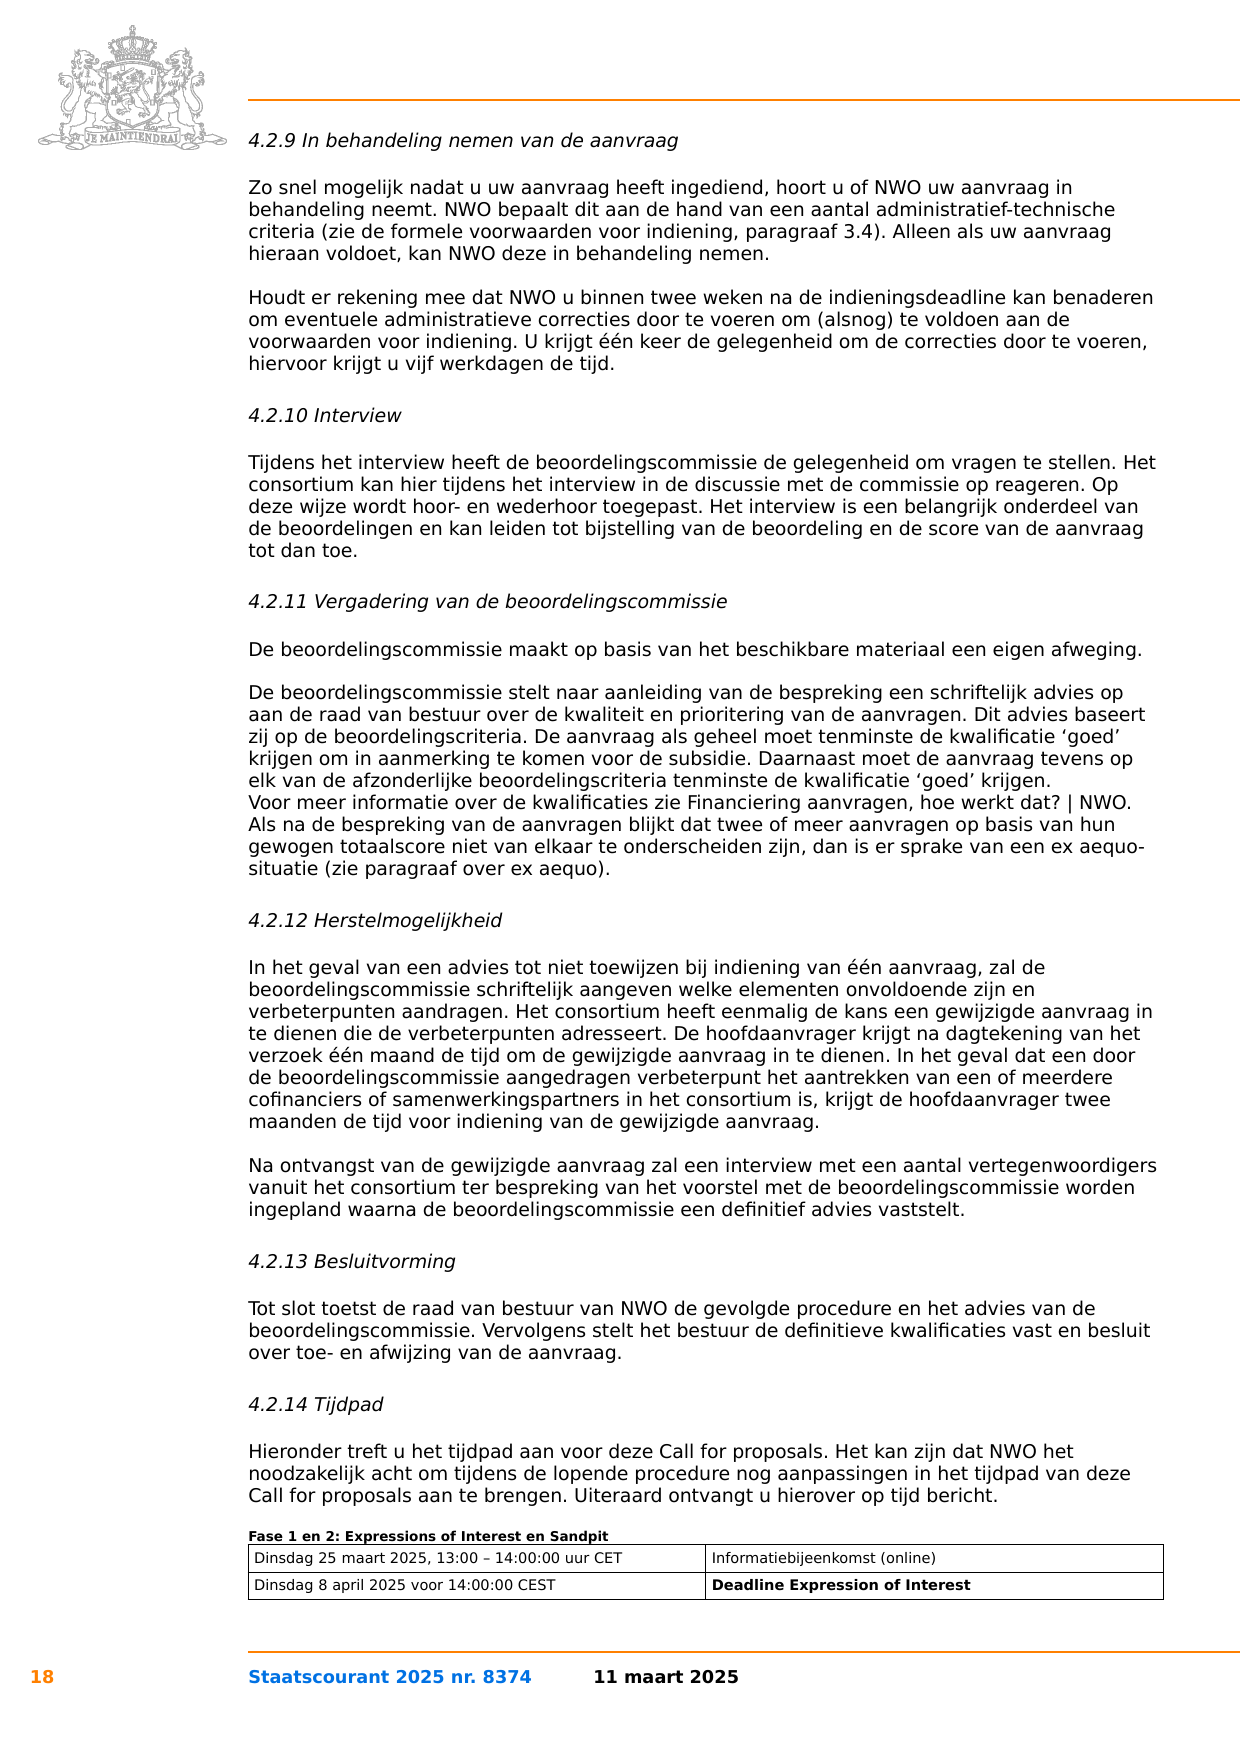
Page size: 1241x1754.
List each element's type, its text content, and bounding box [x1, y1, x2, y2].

text Houdt er rekening mee dat NWO u binnen twee weken na de indieningsdeadline kan benaderen om eventuele administratieve correcties door te voeren om (alsnog) te voldoen aan de voorwaarden voor indiening. U krijgt één keer de gelegenheid om de correcties door te voeren, hiervoor krijgt u vijf werkdagen de tijd. [248, 287, 1163, 374]
table_cell Dinsdag 8 april 2025 voor 14:00:00 CEST [249, 1573, 705, 1599]
subtitle 4.2.12 Herstelmogelijkheid [248, 910, 1163, 932]
table_cell Deadline Expression of Interest [706, 1573, 1163, 1599]
table_cell Informatiebijeenkomst (online) [706, 1545, 1163, 1572]
table_header Fase 1 en 2: Expressions of Interest en Sandpit [248, 1529, 1163, 1544]
subtitle 4.2.14 Tijdpad [248, 1394, 1163, 1416]
text De beoordelingscommissie maakt op basis van het beschikbare materiaal een eigen afweging. [248, 638, 1163, 660]
text Tot slot toetst de raad van bestuur van NWO de gevolgde procedure en het advies van de beoordelingscommissie. Vervolgens stelt het bestuur de definitieve kwalificaties vast en besluit over toe- en afwijzing van de aanvraag. [248, 1298, 1163, 1364]
text Na ontvangst van de gewijzigde aanvraag zal een interview met een aantal vertegenwoordigers vanuit het consortium ter bespreking van het voorstel met de beoordelingscommissie worden ingepland waarna de beoordelingscommissie een definitief advies vaststelt. [248, 1155, 1163, 1221]
text Als na de bespreking van de aanvragen blijkt dat twee of meer aanvragen op basis van hun gewogen totaalscore niet van elkaar te onderscheiden zijn, dan is er sprake van een ex aequo-situatie (zie paragraaf over ex aequo). [248, 814, 1163, 880]
subtitle 4.2.11 Vergadering van de beoordelingscommissie [248, 591, 1163, 613]
text De beoordelingscommissie stelt naar aanleiding van de bespreking een schriftelijk advies op aan de raad van bestuur over de kwaliteit en prioritering van de aanvragen. Dit advies baseert zij op de beoordelingscriteria. De aanvraag als geheel moet tenminste de kwalificatie ‘goed’ krijgen om in aanmerking te komen voor de subsidie. Daarnaast moet de aanvraag tevens op elk van de afzonderlijke beoordelingscriteria tenminste de kwalificatie ‘goed’ krijgen. [248, 682, 1163, 792]
text Voor meer informatie over de kwalificaties zie Financiering aanvragen, hoe werkt dat? | NWO. [248, 792, 1163, 814]
subtitle 4.2.13 Besluitvorming [248, 1251, 1163, 1273]
table_cell Dinsdag 25 maart 2025, 13:00 – 14:00:00 uur CET [249, 1545, 705, 1572]
subtitle 4.2.9 In behandeling nemen van de aanvraag [248, 130, 1163, 152]
picture [38, 25, 227, 150]
text Zo snel mogelijk nadat u uw aanvraag heeft ingediend, hoort u of NWO uw aanvraag in behandeling neemt. NWO bepaalt dit aan de hand van een aantal administratief-technische criteria (zie de formele voorwaarden voor indiening, paragraaf 3.4). Alleen als uw aanvraag hieraan voldoet, kan NWO deze in behandeling nemen. [248, 177, 1163, 265]
subtitle 4.2.10 Interview [248, 404, 1163, 427]
text Tijdens het interview heeft de beoordelingscommissie de gelegenheid om vragen te stellen. Het consortium kan hier tijdens het interview in de discussie met de commissie op reageren. Op deze wijze wordt hoor- en wederhoor toegepast. Het interview is een belangrijk onderdeel van de beoordelingen en kan leiden tot bijstelling van de beoordeling en de score van de aanvraag tot dan toe. [248, 452, 1163, 561]
text Hieronder treft u het tijdpad aan voor deze Call for proposals. Het kan zijn dat NWO het noodzakelijk acht om tijdens de lopende procedure nog aanpassingen in het tijdpad van deze Call for proposals aan te brengen. Uiteraard ontvangt u hierover op tijd bericht. [248, 1441, 1163, 1507]
text In het geval van een advies tot niet toewijzen bij indiening van één aanvraag, zal de beoordelingscommissie schriftelijk aangeven welke elementen onvoldoende zijn en verbeterpunten aandragen. Het consortium heeft eenmalig de kans een gewijzigde aanvraag in te dienen die de verbeterpunten adresseert. De hoofdaanvrager krijgt na dagtekening van het verzoek één maand de tijd om de gewijzigde aanvraag in te dienen. In het geval dat een door de beoordelingscommissie aangedragen verbeterpunt het aantrekken van een of meerdere cofinanciers of samenwerkingspartners in het consortium is, krijgt de hoofdaanvrager twee maanden de tijd voor indiening van de gewijzigde aanvraag. [248, 957, 1163, 1133]
